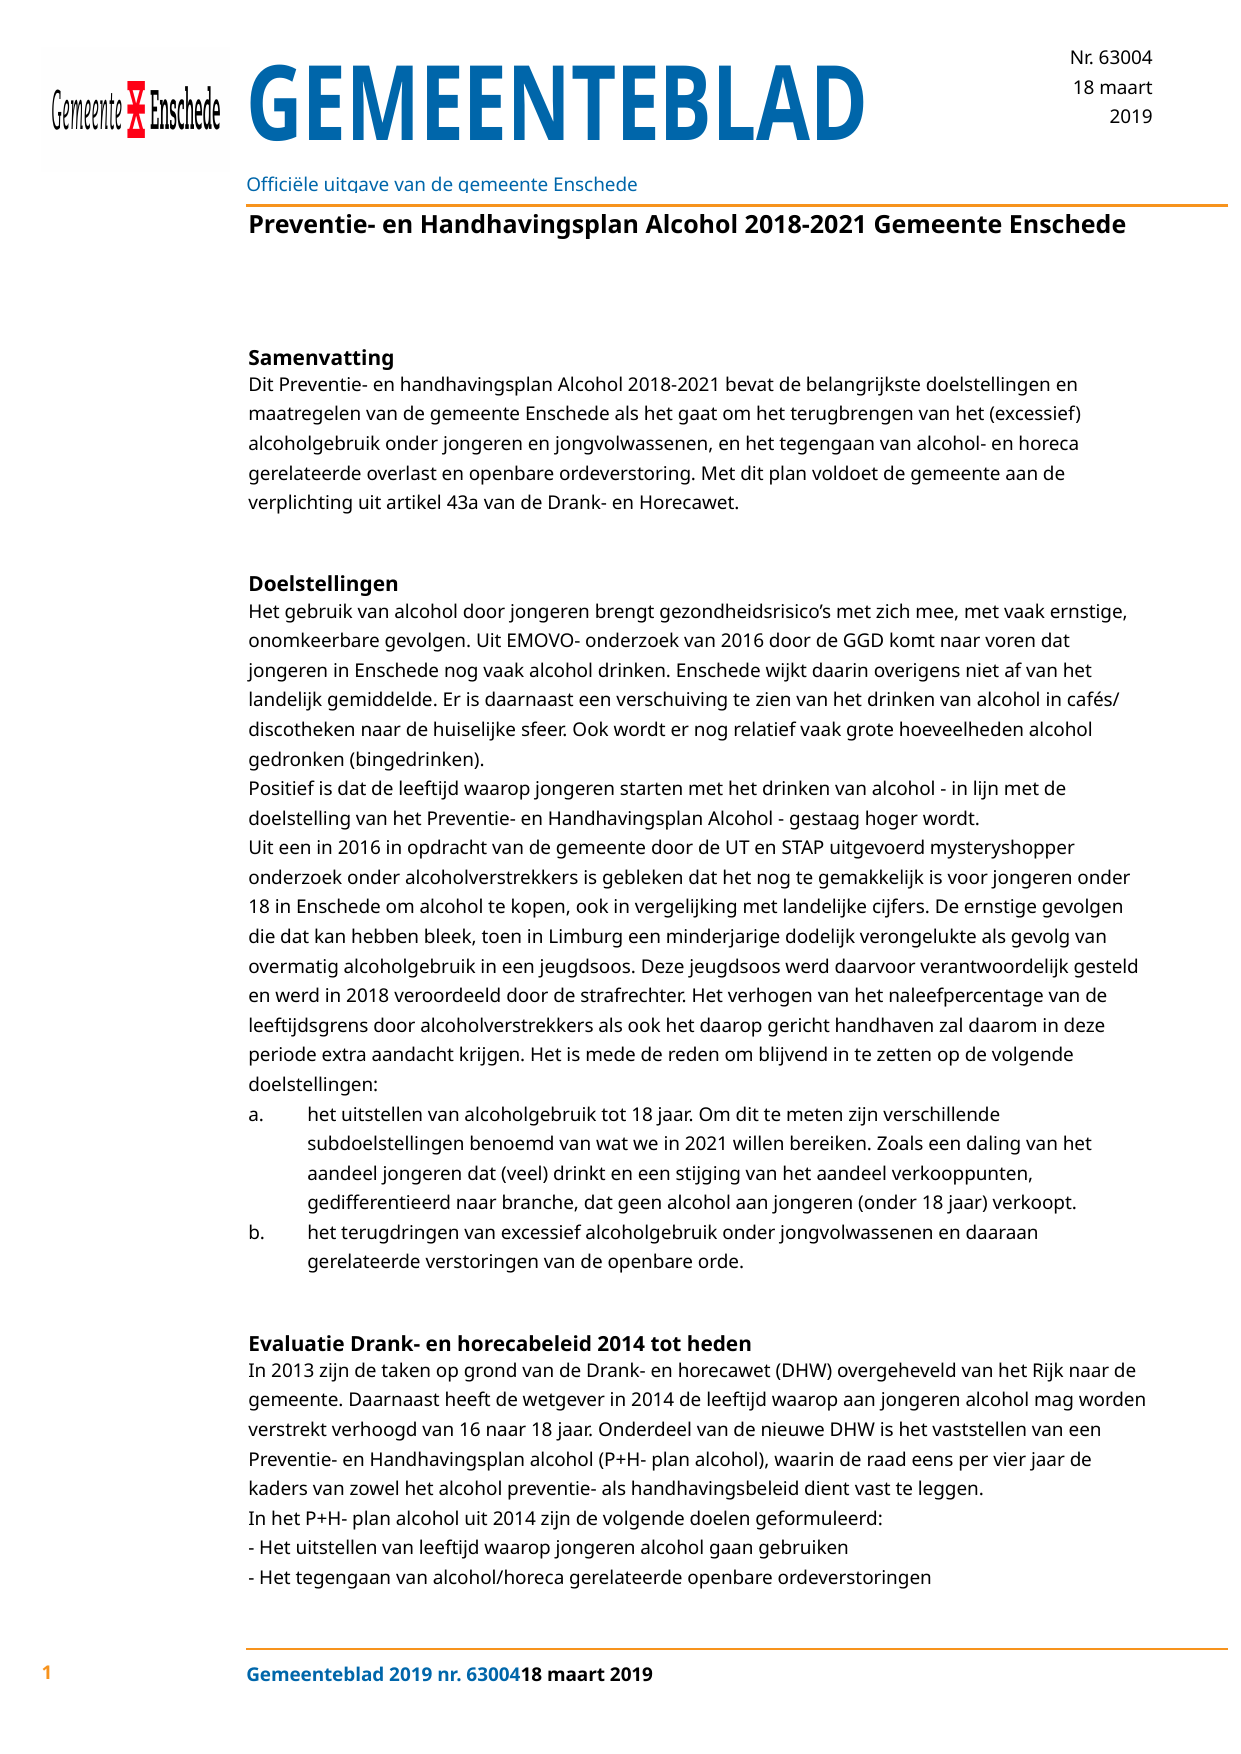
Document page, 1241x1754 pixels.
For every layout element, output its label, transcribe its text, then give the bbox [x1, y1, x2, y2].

text Evaluatie Drank- en horecabeleid 2014 tot heden [248, 1329, 1152, 1357]
picture [41, 47, 231, 172]
text - Het tegengaan van alcohol/horeca gerelateerde openbare ordeverstoringen [248, 1564, 1152, 1590]
list het terugdringen van excessief alcoholgebruik onder jongvolwassenen en daaraan gerelateerde verstoringen van de openbare orde. [248, 1219, 1152, 1274]
list het uitstellen van alcoholgebruik tot 18 jaar. Om dit te meten zijn verschillende subdoelstellingen benoemd van wat we in 2021 willen bereiken. Zoals een daling van het aandeel jongeren dat (veel) drinkt en een stijging van het aandeel verkooppunten, gedifferentieerd naar branche, dat geen alcohol aan jongeren (onder 18 jaar) verkoopt. [248, 1101, 1152, 1215]
text - Het uitstellen van leeftijd waarop jongeren alcohol gaan gebruiken [248, 1534, 1152, 1560]
text Het gebruik van alcohol door jongeren brengt gezondheidsrisico’s met zich mee, met vaak ernstige, onomkeerbare gevolgen. Uit EMOVO- onderzoek van 2016 door de GGD komt naar voren dat jongeren in Enschede nog vaak alcohol drinken. Enschede wijkt daarin overigens niet af van het landelijk gemiddelde. Er is daarnaast een verschuiving te zien van het drinken van alcohol in cafés/ discotheken naar de huiselijke sfeer. Ook wordt er nog relatief vaak grote hoeveelheden alcohol gedronken (bingedrinken). [248, 598, 1152, 771]
text Dit Preventie- en handhavingsplan Alcohol 2018-2021 bevat de belangrijkste doelstellingen en maatregelen van de gemeente Enschede als het gaat om het terugbrengen van het (excessief) alcoholgebruik onder jongeren en jongvolwassenen, en het tegengaan van alcohol- en horeca gerelateerde overlast en openbare ordeverstoring. Met dit plan voldoet de gemeente aan de verplichting uit artikel 43a van de Drank- en Horecawet. [248, 371, 1152, 515]
text Doelstellingen [248, 569, 1152, 598]
text In 2013 zijn de taken op grond van de Drank- en horecawet (DHW) overgeheveld van het Rijk naar de gemeente. Daarnaast heeft de wetgever in 2014 de leeftijd waarop aan jongeren alcohol mag worden verstrekt verhoogd van 16 naar 18 jaar. Onderdeel van de nieuwe DHW is het vaststellen van een Preventie- en Handhavingsplan alcohol (P+H- plan alcohol), waarin de raad eens per vier jaar de kaders van zowel het alcohol preventie- als handhavingsbeleid dient vast te leggen. [248, 1357, 1152, 1501]
text Samenvatting [248, 343, 1152, 371]
text Uit een in 2016 in opdracht van de gemeente door de UT en STAP uitgevoerd mysteryshopper onderzoek onder alcoholverstrekkers is gebleken dat het nog te gemakkelijk is voor jongeren onder 18 in Enschede om alcohol te kopen, ook in vergelijking met landelijke cijfers. De ernstige gevolgen die dat kan hebben bleek, toen in Limburg een minderjarige dodelijk verongelukte als gevolg van overmatig alcoholgebruik in een jeugdsoos. Deze jeugdsoos werd daarvoor verantwoordelijk gesteld en werd in 2018 veroordeeld door de strafrechter. Het verhogen van het naleefpercentage van de leeftijdsgrens door alcoholverstrekkers als ook het daarop gericht handhaven zal daarom in deze periode extra aandacht krijgen. Het is mede de reden om blijvend in te zetten op de volgende doelstellingen: [248, 834, 1152, 1097]
text In het P+H- plan alcohol uit 2014 zijn de volgende doelen geformuleerd: [248, 1505, 1152, 1531]
text Preventie- en Handhavingsplan Alcohol 2018-2021 Gemeente Enschede [248, 207, 1152, 241]
text Positief is dat de leeftijd waarop jongeren starten met het drinken van alcohol - in lijn met de doelstelling van het Preventie- en Handhavingsplan Alcohol - gestaag hoger wordt. [248, 775, 1152, 831]
